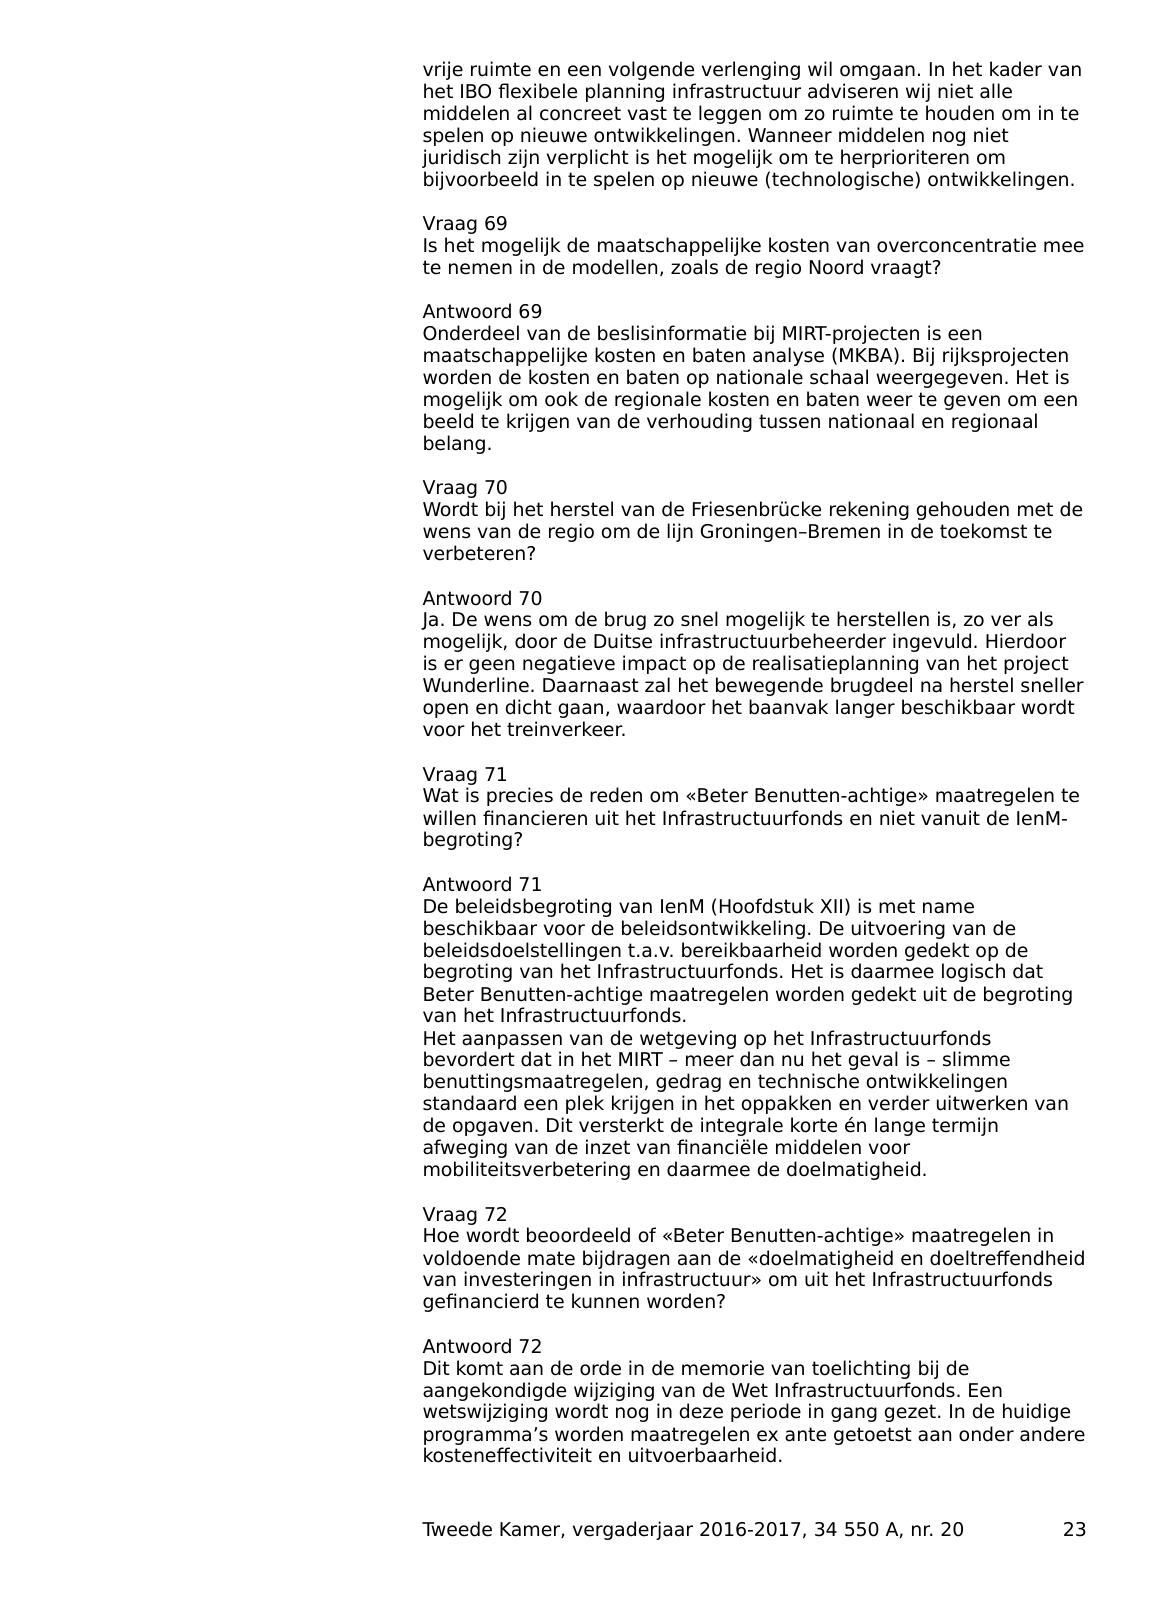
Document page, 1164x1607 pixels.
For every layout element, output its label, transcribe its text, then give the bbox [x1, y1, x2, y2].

text Vraag 71 [422, 763, 1087, 785]
text Hoe wordt beoordeeld of «Beter Benutten-achtige» maatregelen in voldoende mate bijdragen aan de «doelmatigheid en doeltreffendheid van investeringen in infrastructuur» om uit het Infrastructuurfonds gefinancierd te kunnen worden? [422, 1225, 1087, 1313]
text Onderdeel van de beslisinformatie bij MIRT-projecten is een maatschappelijke kosten en baten analyse (MKBA). Bij rijksprojecten worden de kosten en baten op nationale schaal weergegeven. Het is mogelijk om ook de regionale kosten en baten weer te geven om een beeld te krijgen van de verhouding tussen nationaal en regionaal belang. [422, 323, 1087, 455]
text Vraag 69 [422, 213, 1087, 235]
text Het aanpassen van de wetgeving op het Infrastructuurfonds bevordert dat in het MIRT – meer dan nu het geval is – slimme benuttingsmaatregelen, gedrag en technische ontwikkelingen standaard een plek krijgen in het oppakken en verder uitwerken van de opgaven. Dit versterkt de integrale korte én lange termijn afweging van de inzet van financiële middelen voor mobiliteitsverbetering en daarmee de doelmatigheid. [422, 1027, 1087, 1181]
text Wat is precies de reden om «Beter Benutten-achtige» maatregelen te willen financieren uit het Infrastructuurfonds en niet vanuit de IenM-begroting? [422, 785, 1087, 851]
text Antwoord 72 [422, 1336, 1087, 1357]
text Ja. De wens om de brug zo snel mogelijk te herstellen is, zo ver als mogelijk, door de Duitse infrastructuurbeheerder ingevuld. Hierdoor is er geen negatieve impact op de realisatieplanning van het project Wunderline. Daarnaast zal het bewegende brugdeel na herstel sneller open en dicht gaan, waardoor het baanvak langer beschikbaar wordt voor het treinverkeer. [422, 609, 1087, 741]
text Antwoord 69 [422, 301, 1087, 323]
text vrije ruimte en een volgende verlenging wil omgaan. In het kader van het IBO flexibele planning infrastructuur adviseren wij niet alle middelen al concreet vast te leggen om zo ruimte te houden om in te spelen op nieuwe ontwikkelingen. Wanneer middelen nog niet juridisch zijn verplicht is het mogelijk om te herprioriteren om bijvoorbeeld in te spelen op nieuwe (technologische) ontwikkelingen. [422, 59, 1087, 191]
text Vraag 70 [422, 477, 1087, 499]
text Dit komt aan de orde in de memorie van toelichting bij de aangekondigde wijziging van de Wet Infrastructuurfonds. Een wetswijziging wordt nog in deze periode in gang gezet. In de huidige programma’s worden maatregelen ex ante getoetst aan onder andere kosteneffectiviteit en uitvoerbaarheid. [422, 1357, 1087, 1467]
text Antwoord 70 [422, 587, 1087, 609]
text Antwoord 71 [422, 873, 1087, 896]
text Vraag 72 [422, 1203, 1087, 1225]
text Wordt bij het herstel van de Friesenbrücke rekening gehouden met de wens van de regio om de lijn Groningen–Bremen in de toekomst te verbeteren? [422, 499, 1087, 565]
text De beleidsbegroting van IenM (Hoofdstuk XII) is met name beschikbaar voor de beleidsontwikkeling. De uitvoering van de beleidsdoelstellingen t.a.v. bereikbaarheid worden gedekt op de begroting van het Infrastructuurfonds. Het is daarmee logisch dat Beter Benutten-achtige maatregelen worden gedekt uit de begroting van het Infrastructuurfonds. [422, 896, 1087, 1027]
text Is het mogelijk de maatschappelijke kosten van overconcentratie mee te nemen in de modellen, zoals de regio Noord vraagt? [422, 235, 1087, 279]
